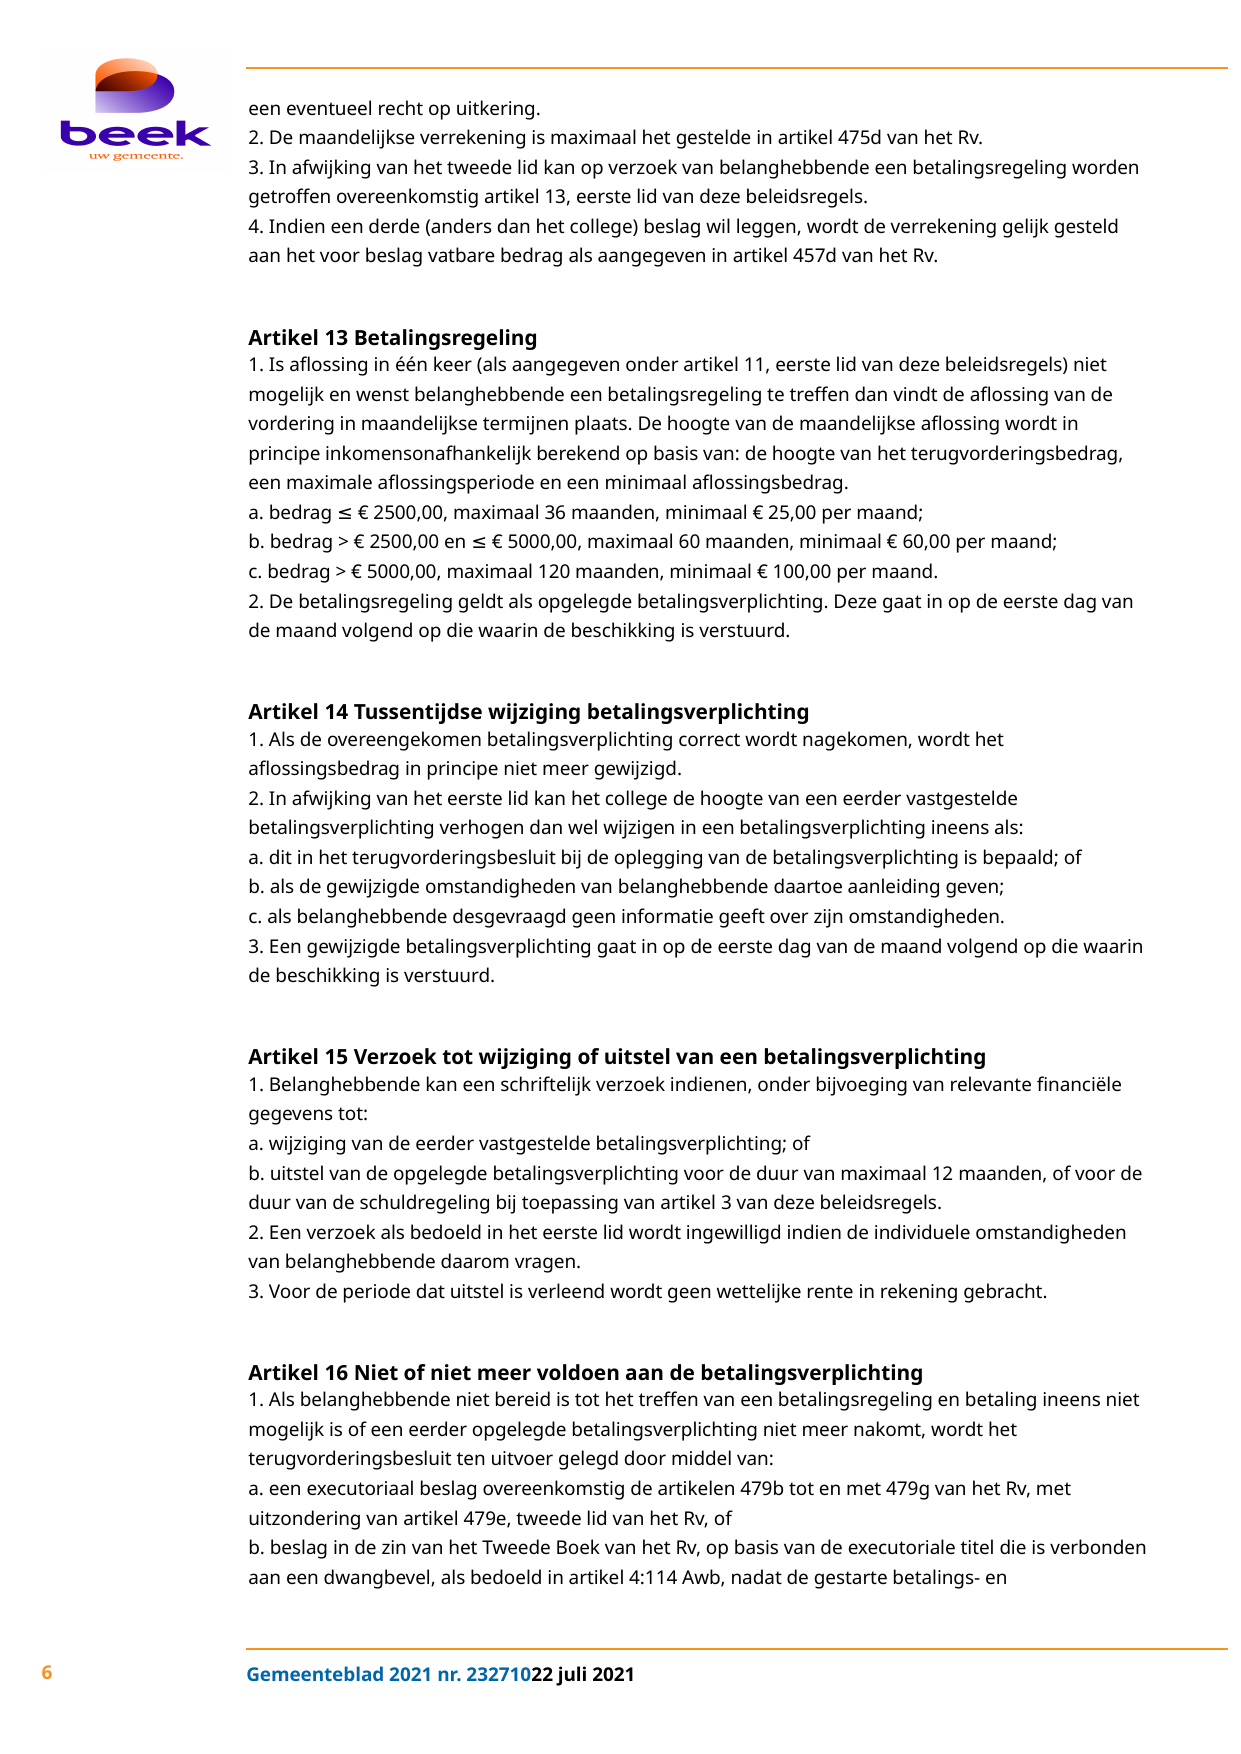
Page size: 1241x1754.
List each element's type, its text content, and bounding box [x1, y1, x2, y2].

text a. een executoriaal beslag overeenkomstig de artikelen 479b tot en met 479g van het Rv, met uitzondering van artikel 479e, tweede lid van het Rv, of [248, 1475, 1152, 1531]
text 2. De betalingsregeling geldt als opgelegde betalingsverplichting. Deze gaat in op de eerste dag van de maand volgend op die waarin de beschikking is verstuurd. [248, 588, 1152, 643]
text 1. Belanghebbende kan een schriftelijk verzoek indienen, onder bijvoeging van relevante financiële gegevens tot: [248, 1071, 1152, 1126]
text b. uitstel van de opgelegde betalingsverplichting voor de duur van maximaal 12 maanden, of voor de duur van de schuldregeling bij toepassing van artikel 3 van deze beleidsregels. [248, 1160, 1152, 1215]
text 3. In afwijking van het tweede lid kan op verzoek van belanghebbende een betalingsregeling worden getroffen overeenkomstig artikel 13, eerste lid van deze beleidsregels. [248, 154, 1152, 209]
text a. wijziging van de eerder vastgestelde betalingsverplichting; of [248, 1130, 1152, 1156]
text a. dit in het terugvorderingsbesluit bij de oplegging van de betalingsverplichting is bepaald; of [248, 844, 1152, 870]
text Artikel 13 Betalingsregeling [248, 323, 1152, 351]
text b. bedrag > € 2500,00 en ≤ € 5000,00, maximaal 60 maanden, minimaal € 60,00 per maand; [248, 529, 1152, 554]
text Artikel 16 Niet of niet meer voldoen aan de betalingsverplichting [248, 1358, 1152, 1386]
picture [41, 47, 231, 172]
text 4. Indien een derde (anders dan het college) beslag wil leggen, wordt de verrekening gelijk gesteld aan het voor beslag vatbare bedrag als aangegeven in artikel 457d van het Rv. [248, 213, 1152, 268]
text 1. Als de overeengekomen betalingsverplichting correct wordt nagekomen, wordt het aflossingsbedrag in principe niet meer gewijzigd. [248, 726, 1152, 781]
text c. bedrag > € 5000,00, maximaal 120 maanden, minimaal € 100,00 per maand. [248, 558, 1152, 584]
text a. bedrag ≤ € 2500,00, maximaal 36 maanden, minimaal € 25,00 per maand; [248, 499, 1152, 525]
text c. als belanghebbende desgevraagd geen informatie geeft over zijn omstandigheden. [248, 903, 1152, 929]
text 1. Als belanghebbende niet bereid is tot het treffen van een betalingsregeling en betaling ineens niet mogelijk is of een eerder opgelegde betalingsverplichting niet meer nakomt, wordt het terugvorderingsbesluit ten uitvoer gelegd door middel van: [248, 1386, 1152, 1471]
text 3. Een gewijzigde betalingsverplichting gaat in op de eerste dag van de maand volgend op die waarin de beschikking is verstuurd. [248, 933, 1152, 988]
text Artikel 15 Verzoek tot wijziging of uitstel van een betalingsverplichting [248, 1042, 1152, 1071]
text 2. In afwijking van het eerste lid kan het college de hoogte van een eerder vastgestelde betalingsverplichting verhogen dan wel wijzigen in een betalingsverplichting ineens als: [248, 785, 1152, 840]
text een eventueel recht op uitkering. [248, 95, 1152, 121]
text b. als de gewijzigde omstandigheden van belanghebbende daartoe aanleiding geven; [248, 874, 1152, 899]
text 3. Voor de periode dat uitstel is verleend wordt geen wettelijke rente in rekening gebracht. [248, 1278, 1152, 1304]
text 1. Is aflossing in één keer (als aangegeven onder artikel 11, eerste lid van deze beleidsregels) niet mogelijk en wenst belanghebbende een betalingsregeling te treffen dan vindt de aflossing van de vordering in maandelijkse termijnen plaats. De hoogte van de maandelijkse aflossing wordt in principe inkomensonafhankelijk berekend op basis van: de hoogte van het terugvorderingsbedrag, een maximale aflossingsperiode en een minimaal aflossingsbedrag. [248, 351, 1152, 495]
text 2. De maandelijkse verrekening is maximaal het gestelde in artikel 475d van het Rv. [248, 124, 1152, 150]
text 2. Een verzoek als bedoeld in het eerste lid wordt ingewilligd indien de individuele omstandigheden van belanghebbende daarom vragen. [248, 1219, 1152, 1274]
text b. beslag in de zin van het Tweede Boek van het Rv, op basis van de executoriale titel die is verbonden aan een dwangbevel, als bedoeld in artikel 4:114 Awb, nadat de gestarte betalings- en [248, 1534, 1152, 1590]
text Artikel 14 Tussentijdse wijziging betalingsverplichting [248, 697, 1152, 726]
